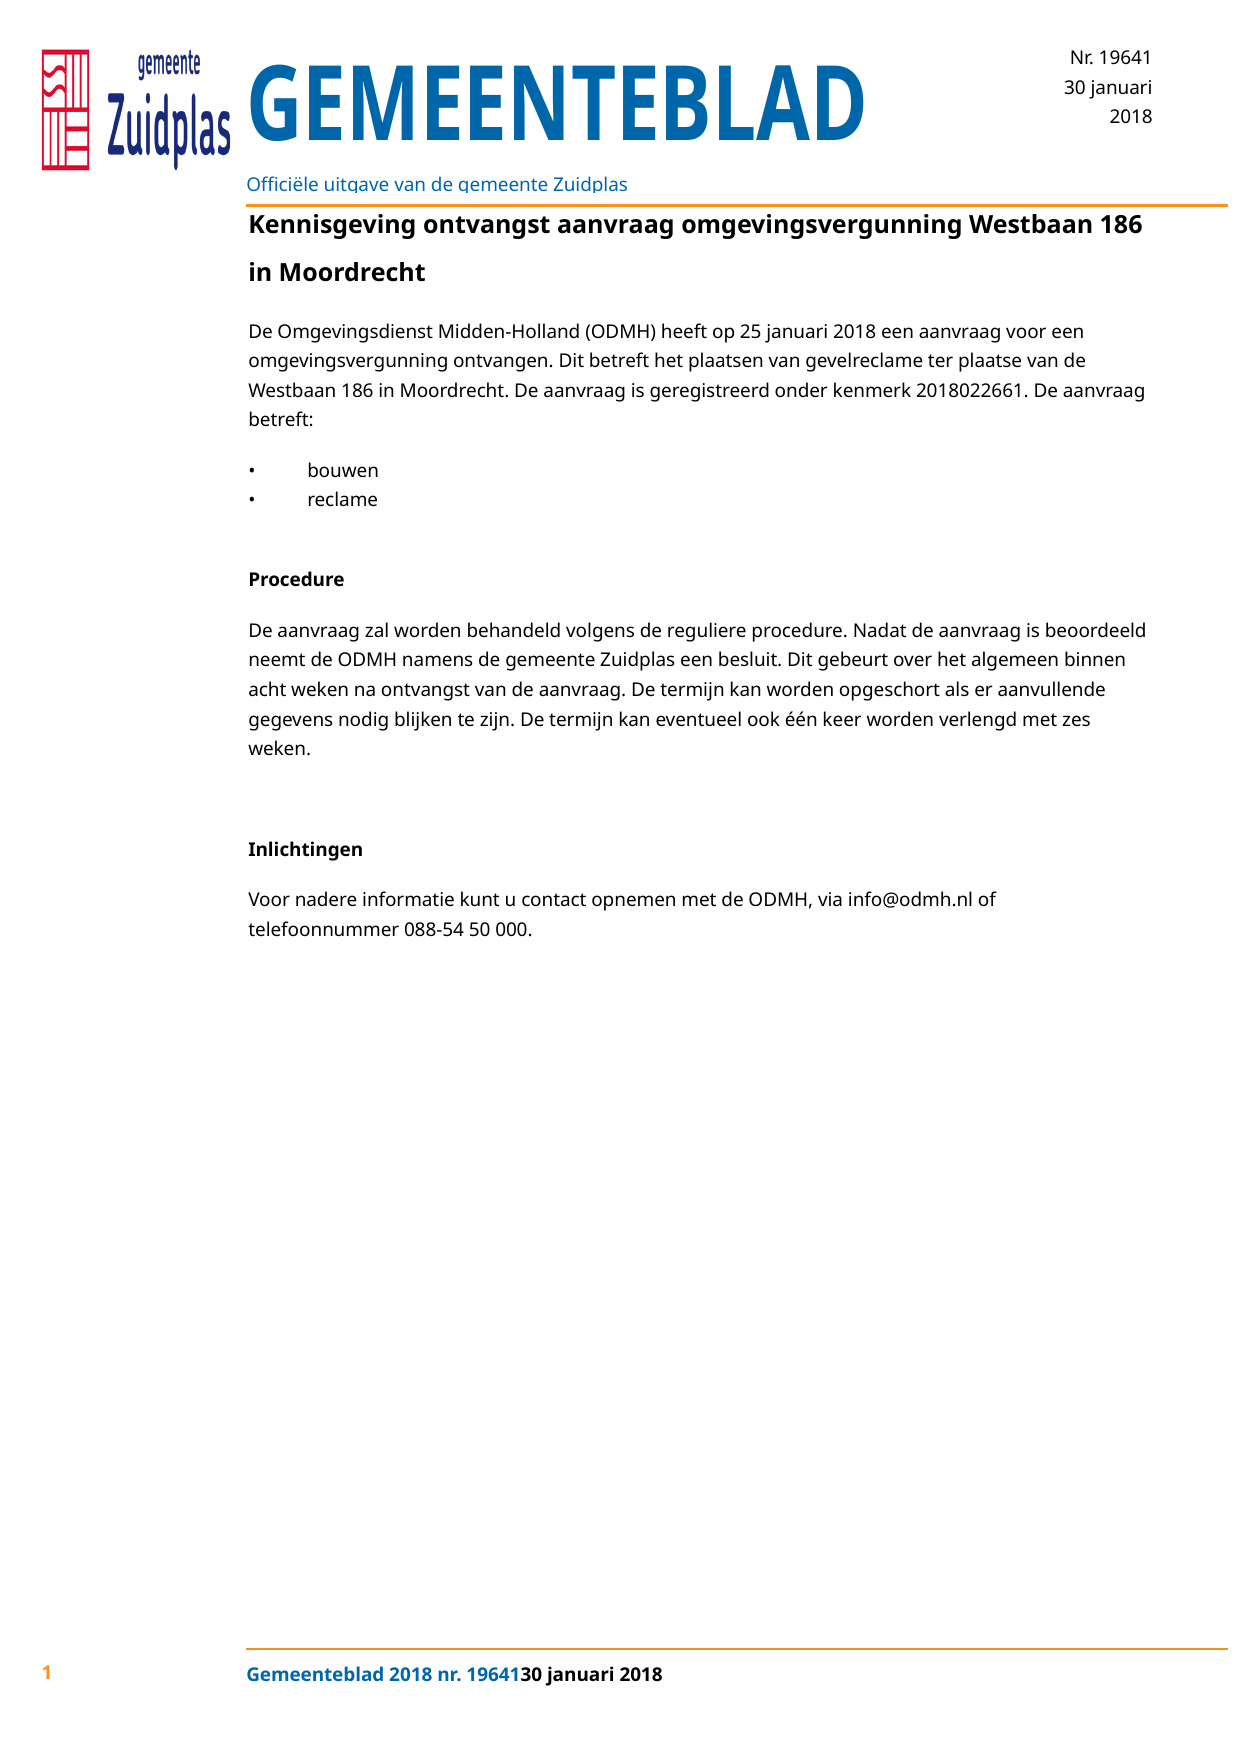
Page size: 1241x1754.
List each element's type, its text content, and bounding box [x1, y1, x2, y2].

list bouwen [248, 457, 1152, 483]
list reclame [248, 487, 1152, 512]
text Procedure [248, 567, 1152, 592]
text Inlichtingen [248, 836, 1152, 862]
text De Omgevingsdienst Midden-Holland (ODMH) heeft op 25 januari 2018 een aanvraag voor een omgevingsvergunning ontvangen. Dit betreft het plaatsen van gevelreclame ter plaatse van de Westbaan 186 in Moordrecht. De aanvraag is geregistreerd onder kenmerk 2018022661. De aanvraag betreft: [248, 318, 1152, 432]
picture [41, 47, 231, 172]
text Kennisgeving ontvangst aanvraag omgevingsvergunning Westbaan 186 in Moordrecht [248, 207, 1152, 288]
text Voor nadere informatie kunt u contact opnemen met de ODMH, via info@odmh.nl of telefoonnummer 088-54 50 000. [248, 887, 1152, 942]
text De aanvraag zal worden behandeld volgens de reguliere procedure. Nadat de aanvraag is beoordeeld neemt de ODMH namens de gemeente Zuidplas een besluit. Dit gebeurt over het algemeen binnen acht weken na ontvangst van de aanvraag. De termijn kan worden opgeschort als er aanvullende gegevens nodig blijken te zijn. De termijn kan eventueel ook één keer worden verlengd met zes weken. [248, 617, 1152, 761]
